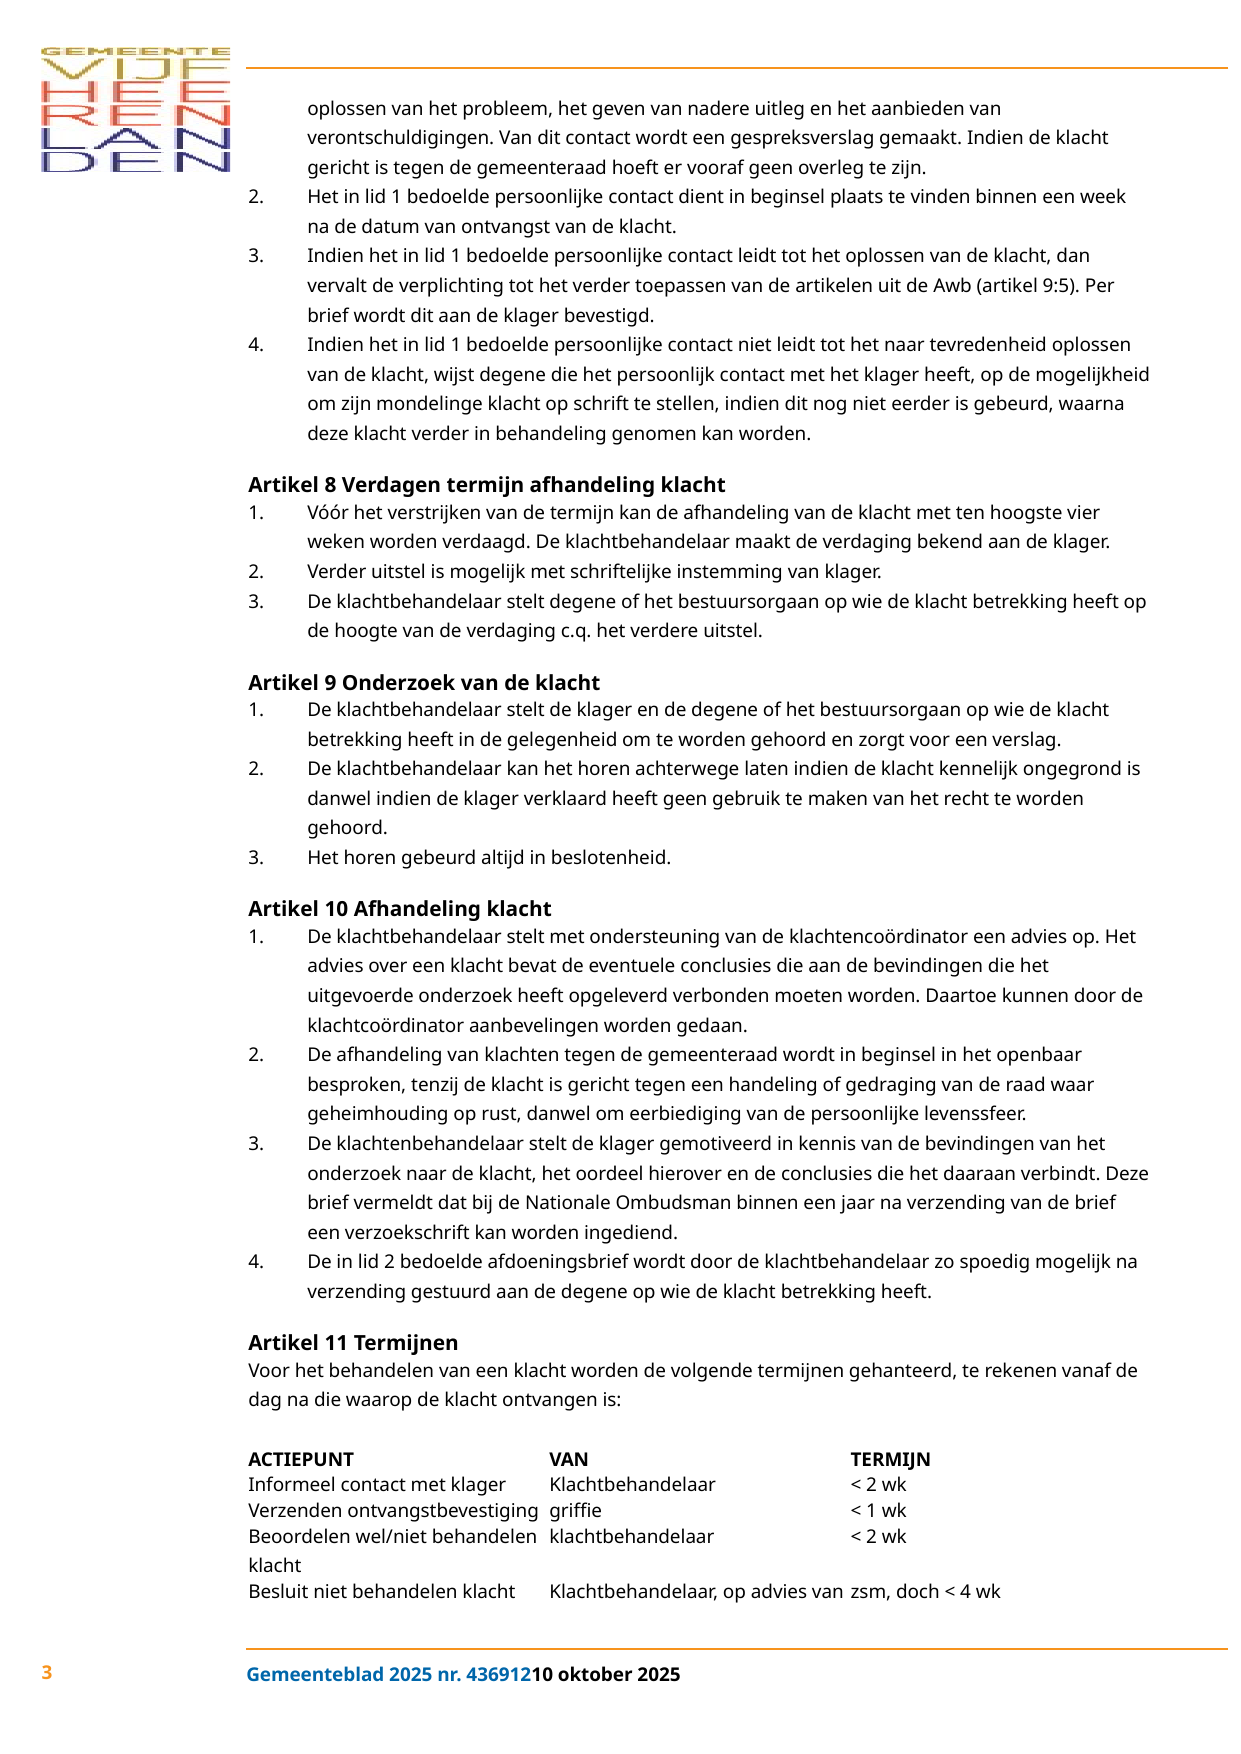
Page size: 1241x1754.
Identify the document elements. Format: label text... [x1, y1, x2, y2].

list Het in lid 1 bedoelde persoonlijke contact dient in beginsel plaats te vinden binnen een week na de datum van ontvangst van de klacht. [248, 183, 1152, 239]
list De afhandeling van klachten tegen de gemeenteraad wordt in beginsel in het openbaar besproken, tenzij de klacht is gericht tegen een handeling of gedraging van de raad waar geheimhouding op rust, danwel om eerbiediging van de persoonlijke levenssfeer. [248, 1041, 1152, 1126]
table_cell < 2 wk [850, 1471, 1152, 1497]
table_cell griffie [549, 1497, 850, 1523]
table_header VAN [549, 1446, 850, 1471]
table_cell klachtbehandelaar [549, 1523, 850, 1578]
list De in lid 2 bedoelde afdoeningsbrief wordt door de klachtbehandelaar zo spoedig mogelijk na verzending gestuurd aan de degene op wie de klacht betrekking heeft. [248, 1248, 1152, 1304]
list oplossen van het probleem, het geven van nadere uitleg en het aanbieden van verontschuldigingen. Van dit contact wordt een gespreksverslag gemaakt. Indien de klacht gericht is tegen de gemeenteraad hoeft er vooraf geen overleg te zijn. [248, 95, 1152, 180]
table_cell Besluit niet behandelen klacht [248, 1578, 549, 1604]
table_cell Klachtbehandelaar [549, 1471, 850, 1497]
picture [41, 47, 231, 172]
list De klachtbehandelaar stelt degene of het bestuursorgaan op wie de klacht betrekking heeft op de hoogte van de verdaging c.q. het verdere uitstel. [248, 588, 1152, 643]
text Artikel 8 Verdagen termijn afhandeling klacht [248, 471, 1152, 499]
table_header TERMIJN [850, 1446, 1152, 1471]
list Indien het in lid 1 bedoelde persoonlijke contact niet leidt tot het naar tevredenheid oplossen van de klacht, wijst degene die het persoonlijk contact met het klager heeft, op de mogelijkheid om zijn mondelinge klacht op schrift te stellen, indien dit nog niet eerder is gebeurd, waarna deze klacht verder in behandeling genomen kan worden. [248, 331, 1152, 446]
table_header ACTIEPUNT [248, 1446, 549, 1471]
text Artikel 11 Termijnen [248, 1328, 1152, 1357]
list Indien het in lid 1 bedoelde persoonlijke contact leidt tot het oplossen van de klacht, dan vervalt de verplichting tot het verder toepassen van de artikelen uit de Awb (artikel 9:5). Per brief wordt dit aan de klager bevestigd. [248, 243, 1152, 328]
list Het horen gebeurd altijd in beslotenheid. [248, 844, 1152, 870]
table_cell Klachtbehandelaar, op advies van [549, 1578, 850, 1604]
list Verder uitstel is mogelijk met schriftelijke instemming van klager. [248, 558, 1152, 584]
list De klachtbehandelaar stelt de klager en de degene of het bestuursorgaan op wie de klacht betrekking heeft in de gelegenheid om te worden gehoord en zorgt voor een verslag. [248, 696, 1152, 752]
table_cell zsm, doch < 4 wk [850, 1578, 1152, 1604]
table_cell < 2 wk [850, 1523, 1152, 1578]
list De klachtenbehandelaar stelt de klager gemotiveerd in kennis van de bevindingen van het onderzoek naar de klacht, het oordeel hierover en de conclusies die het daaraan verbindt. Deze brief vermeldt dat bij de Nationale Ombudsman binnen een jaar na verzending van de brief een verzoekschrift kan worden ingediend. [248, 1130, 1152, 1244]
list De klachtbehandelaar stelt met ondersteuning van de klachtencoördinator een advies op. Het advies over een klacht bevat de eventuele conclusies die aan de bevindingen die het uitgevoerde onderzoek heeft opgeleverd verbonden moeten worden. Daartoe kunnen door de klachtcoördinator aanbevelingen worden gedaan. [248, 923, 1152, 1037]
table_cell Verzenden ontvangstbevestiging [248, 1497, 549, 1523]
text Artikel 9 Onderzoek van de klacht [248, 668, 1152, 696]
list Vóór het verstrijken van de termijn kan de afhandeling van de klacht met ten hoogste vier weken worden verdaagd. De klachtbehandelaar maakt de verdaging bekend aan de klager. [248, 499, 1152, 554]
table_cell Beoordelen wel/niet behandelen klacht [248, 1523, 549, 1578]
table_cell < 1 wk [850, 1497, 1152, 1523]
text Artikel 10 Afhandeling klacht [248, 894, 1152, 923]
text Voor het behandelen van een klacht worden de volgende termijnen gehanteerd, te rekenen vanaf de dag na die waarop de klacht ontvangen is: [248, 1357, 1152, 1412]
table_cell Informeel contact met klager [248, 1471, 549, 1497]
list De klachtbehandelaar kan het horen achterwege laten indien de klacht kennelijk ongegrond is danwel indien de klager verklaard heeft geen gebruik te maken van het recht te worden gehoord. [248, 755, 1152, 840]
